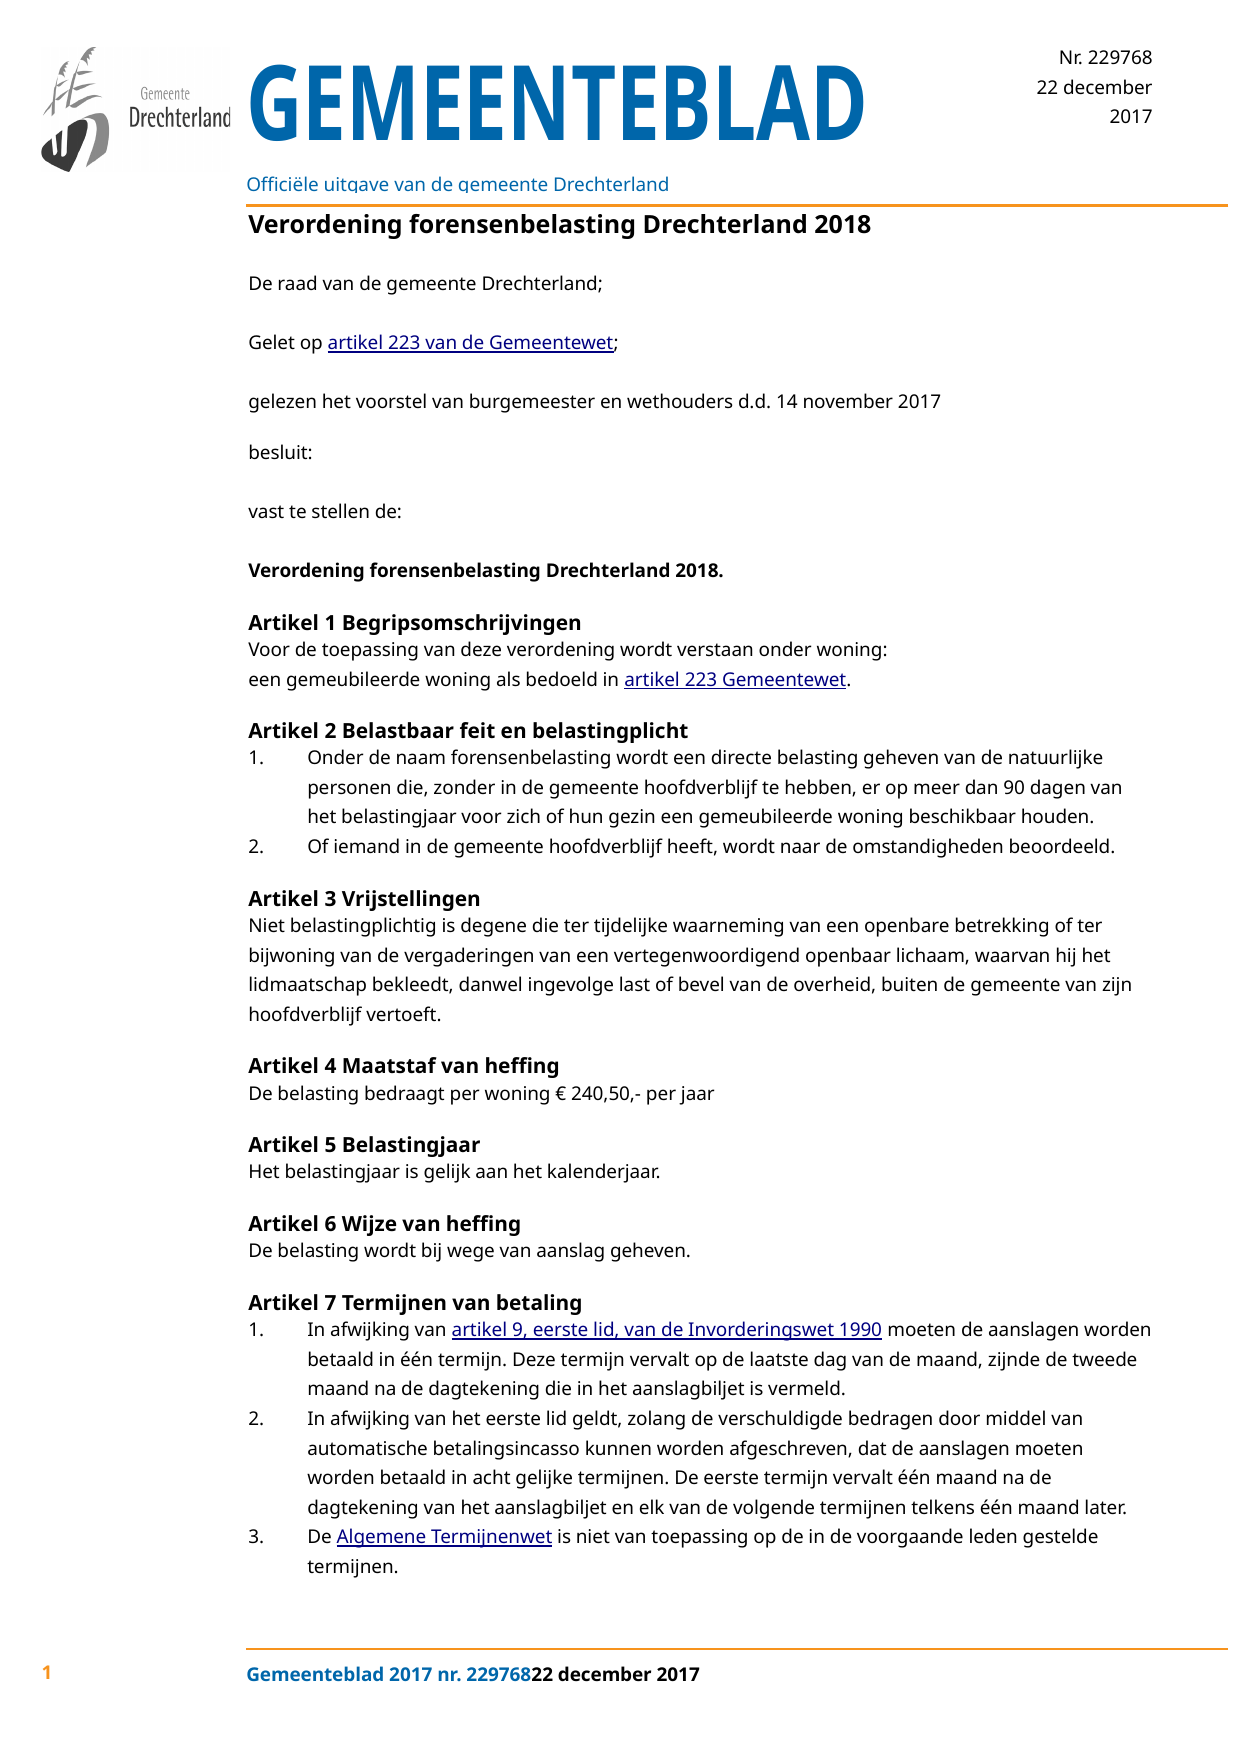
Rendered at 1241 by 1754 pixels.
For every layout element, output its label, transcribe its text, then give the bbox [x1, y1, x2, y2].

text Verordening forensenbelasting Drechterland 2018 [248, 207, 1152, 241]
text Het belastingjaar is gelijk aan het kalenderjaar. [248, 1159, 1152, 1184]
list De Algemene Termijnenwet is niet van toepassing op de in de voorgaande leden gestelde termijnen. [248, 1523, 1152, 1579]
text Verordening forensenbelasting Drechterland 2018. [248, 557, 1152, 583]
text Gelet op artikel 223 van de Gemeentewet; [248, 329, 1152, 355]
text Artikel 4 Maatstaf van heffing [248, 1051, 1152, 1080]
text een gemeubileerde woning als bedoeld in artikel 223 Gemeentewet. [248, 666, 1152, 691]
text gelezen het voorstel van burgemeester en wethouders d.d. 14 november 2017 [248, 389, 1152, 414]
text Artikel 5 Belastingjaar [248, 1130, 1152, 1159]
text besluit: [248, 439, 1152, 465]
list In afwijking van het eerste lid geldt, zolang de verschuldigde bedragen door middel van automatische betalingsincasso kunnen worden afgeschreven, dat de aanslagen moeten worden betaald in acht gelijke termijnen. De eerste termijn vervalt één maand na de dagtekening van het aanslagbiljet en elk van de volgende termijnen telkens één maand later. [248, 1405, 1152, 1519]
list In afwijking van artikel 9, eerste lid, van de Invorderingswet 1990 moeten de aanslagen worden betaald in één termijn. Deze termijn vervalt op de laatste dag van de maand, zijnde de tweede maand na de dagtekening die in het aanslagbiljet is vermeld. [248, 1316, 1152, 1401]
text Artikel 2 Belastbaar feit en belastingplicht [248, 716, 1152, 744]
text Voor de toepassing van deze verordening wordt verstaan onder woning: [248, 636, 1152, 662]
text vast te stellen de: [248, 498, 1152, 524]
text De belasting wordt bij wege van aanslag geheven. [248, 1237, 1152, 1263]
text De belasting bedraagt per woning € 240,50,- per jaar [248, 1080, 1152, 1106]
text De raad van de gemeente Drechterland; [248, 270, 1152, 296]
list Of iemand in de gemeente hoofdverblijf heeft, wordt naar de omstandigheden beoordeeld. [248, 833, 1152, 859]
picture [41, 47, 231, 172]
list Onder de naam forensenbelasting wordt een directe belasting geheven van de natuurlijke personen die, zonder in de gemeente hoofdverblijf te hebben, er op meer dan 90 dagen van het belastingjaar voor zich of hun gezin een gemeubileerde woning beschikbaar houden. [248, 744, 1152, 829]
text Artikel 7 Termijnen van betaling [248, 1288, 1152, 1316]
text Niet belastingplichtig is degene die ter tijdelijke waarneming van een openbare betrekking of ter bijwoning van de vergaderingen van een vertegenwoordigend openbaar lichaam, waarvan hij het lidmaatschap bekleedt, danwel ingevolge last of bevel van de overheid, buiten de gemeente van zijn hoofdverblijf vertoeft. [248, 912, 1152, 1027]
text Artikel 3 Vrijstellingen [248, 884, 1152, 912]
text Artikel 6 Wijze van heffing [248, 1209, 1152, 1237]
text Artikel 1 Begripsomschrijvingen [248, 608, 1152, 636]
